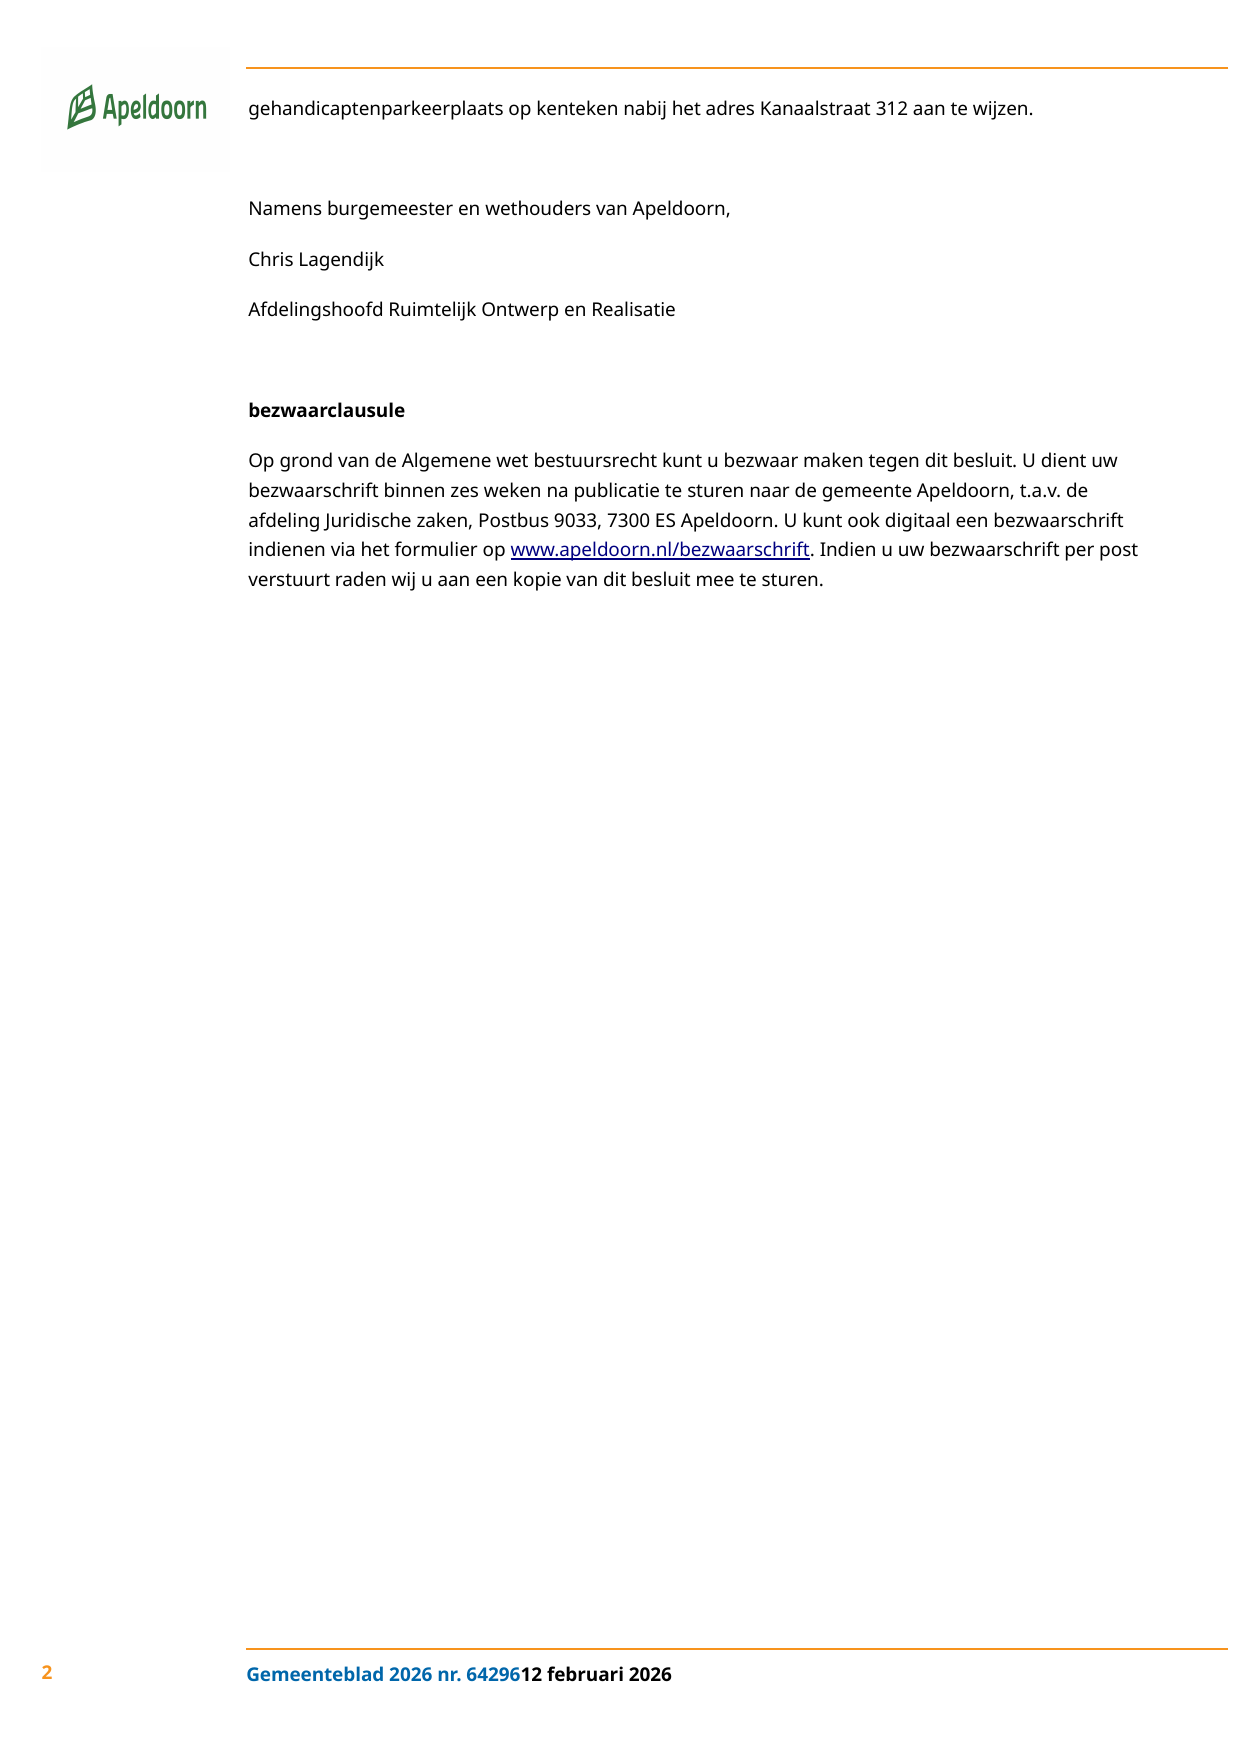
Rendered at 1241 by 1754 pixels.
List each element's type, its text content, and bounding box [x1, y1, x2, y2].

text Namens burgemeester en wethouders van Apeldoorn, [248, 196, 1152, 221]
picture [41, 47, 231, 172]
text Op grond van de Algemene wet bestuursrecht kunt u bezwaar maken tegen dit besluit. U dient uw bezwaarschrift binnen zes weken na publicatie te sturen naar de gemeente Apeldoorn, t.a.v. de afdeling Juridische zaken, Postbus 9033, 7300 ES Apeldoorn. U kunt ook digitaal een bezwaarschrift indienen via het formulier op www.apeldoorn.nl/bezwaarschrift. Indien u uw bezwaarschrift per post verstuurt raden wij u aan een kopie van dit besluit mee te sturen. [248, 448, 1152, 592]
text bezwaarclausule [248, 397, 1152, 423]
text Chris Lagendijk [248, 246, 1152, 272]
text gehandicaptenparkeerplaats op kenteken nabij het adres Kanaalstraat 312 aan te wijzen. [248, 95, 1152, 121]
text Afdelingshoofd Ruimtelijk Ontwerp en Realisatie [248, 296, 1152, 322]
